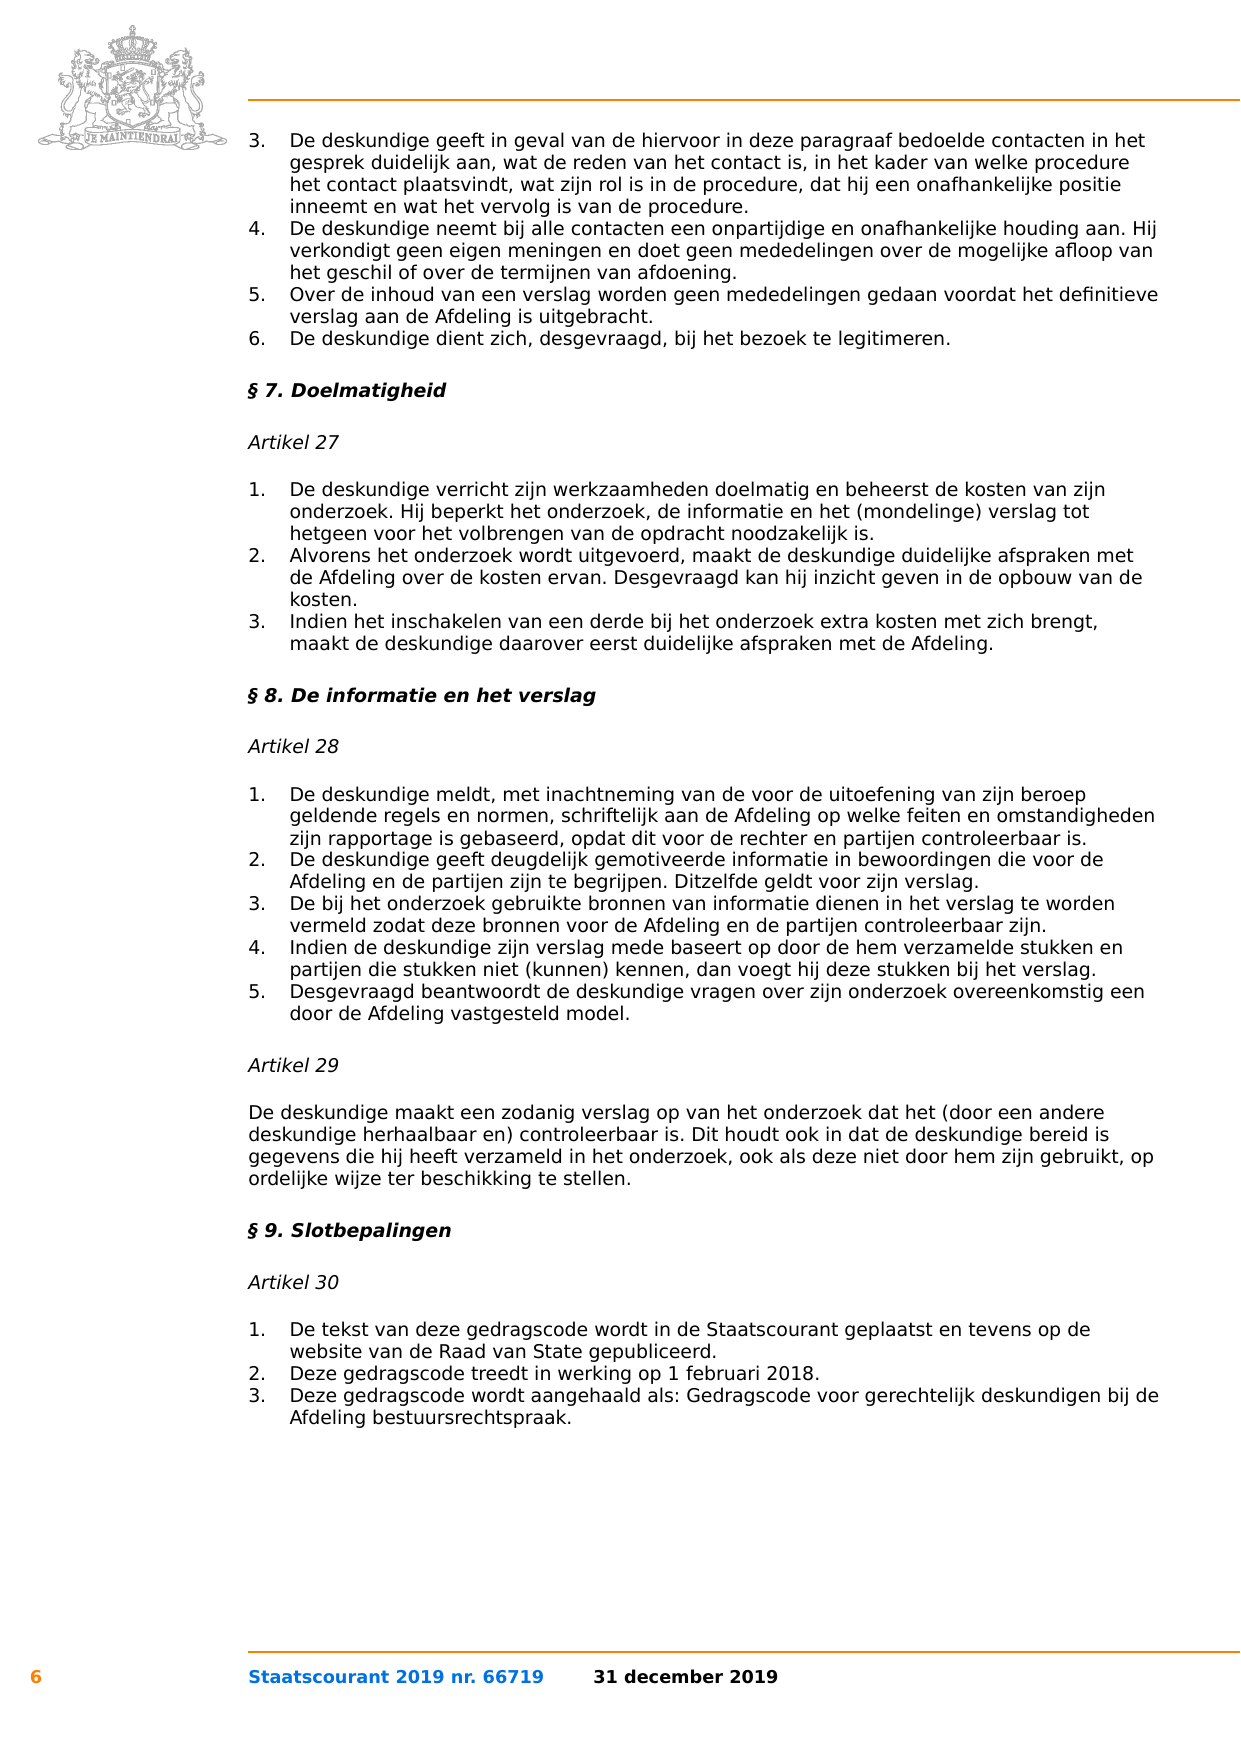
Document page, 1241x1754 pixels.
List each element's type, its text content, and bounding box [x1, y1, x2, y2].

text 3. Indien het inschakelen van een derde bij het onderzoek extra kosten met zich brengt, maakt de deskundige daarover eerst duidelijke afspraken met de Afdeling. [248, 611, 1163, 654]
text 3. Deze gedragscode wordt aangehaald als: Gedragscode voor gerechtelijk deskundigen bij de Afdeling bestuursrechtspraak. [248, 1385, 1163, 1429]
text 4. Indien de deskundige zijn verslag mede baseert op door de hem verzamelde stukken en partijen die stukken niet (kunnen) kennen, dan voegt hij deze stukken bij het verslag. [248, 937, 1163, 981]
text 2. Alvorens het onderzoek wordt uitgevoerd, maakt de deskundige duidelijke afspraken met de Afdeling over de kosten ervan. Desgevraagd kan hij inzicht geven in de opbouw van de kosten. [248, 544, 1163, 611]
text 3. De bij het onderzoek gebruikte bronnen van informatie dienen in het verslag te worden vermeld zodat deze bronnen voor de Afdeling en de partijen controleerbaar zijn. [248, 893, 1163, 937]
text 2. Deze gedragscode treedt in werking op 1 februari 2018. [248, 1363, 1163, 1385]
text 5. Over de inhoud van een verslag worden geen mededelingen gedaan voordat het definitieve verslag aan de Afdeling is uitgebracht. [248, 284, 1163, 328]
subtitle Artikel 28 [248, 736, 1163, 758]
text 1. De deskundige verricht zijn werkzaamheden doelmatig en beheerst de kosten van zijn onderzoek. Hij beperkt het onderzoek, de informatie en het (mondelinge) verslag tot hetgeen voor het volbrengen van de opdracht noodzakelijk is. [248, 479, 1163, 544]
text 6. De deskundige dient zich, desgevraagd, bij het bezoek te legitimeren. [248, 328, 1163, 350]
text 2. De deskundige geeft deugdelijk gemotiveerde informatie in bewoordingen die voor de Afdeling en de partijen zijn te begrijpen. Ditzelfde geldt voor zijn verslag. [248, 849, 1163, 893]
text 3. De deskundige geeft in geval van de hiervoor in deze paragraaf bedoelde contacten in het gesprek duidelijk aan, wat de reden van het contact is, in het kader van welke procedure het contact plaatsvindt, wat zijn rol is in de procedure, dat hij een onafhankelijke positie inneemt en wat het vervolg is van de procedure. [248, 130, 1163, 218]
subtitle § 9. Slotbepalingen [248, 1220, 1163, 1242]
text 5. Desgevraagd beantwoordt de deskundige vragen over zijn onderzoek overeenkomstig een door de Afdeling vastgesteld model. [248, 981, 1163, 1025]
text 1. De deskundige meldt, met inachtneming van de voor de uitoefening van zijn beroep geldende regels en normen, schriftelijk aan de Afdeling op welke feiten en omstandigheden zijn rapportage is gebaseerd, opdat dit voor de rechter en partijen controleerbaar is. [248, 783, 1163, 849]
subtitle Artikel 27 [248, 432, 1163, 454]
text 4. De deskundige neemt bij alle contacten een onpartijdige en onafhankelijke houding aan. Hij verkondigt geen eigen meningen en doet geen mededelingen over de mogelijke afloop van het geschil of over de termijnen van afdoening. [248, 218, 1163, 284]
picture [38, 25, 227, 150]
subtitle § 7. Doelmatigheid [248, 380, 1163, 402]
text De deskundige maakt een zodanig verslag op van het onderzoek dat het (door een andere deskundige herhaalbaar en) controleerbaar is. Dit houdt ook in dat de deskundige bereid is gegevens die hij heeft verzameld in het onderzoek, ook als deze niet door hem zijn gebruikt, op ordelijke wijze ter beschikking te stellen. [248, 1102, 1163, 1190]
subtitle Artikel 30 [248, 1272, 1163, 1294]
subtitle Artikel 29 [248, 1055, 1163, 1077]
subtitle § 8. De informatie en het verslag [248, 684, 1163, 706]
text 1. De tekst van deze gedragscode wordt in de Staatscourant geplaatst en tevens op de website van de Raad van State gepubliceerd. [248, 1319, 1163, 1363]
